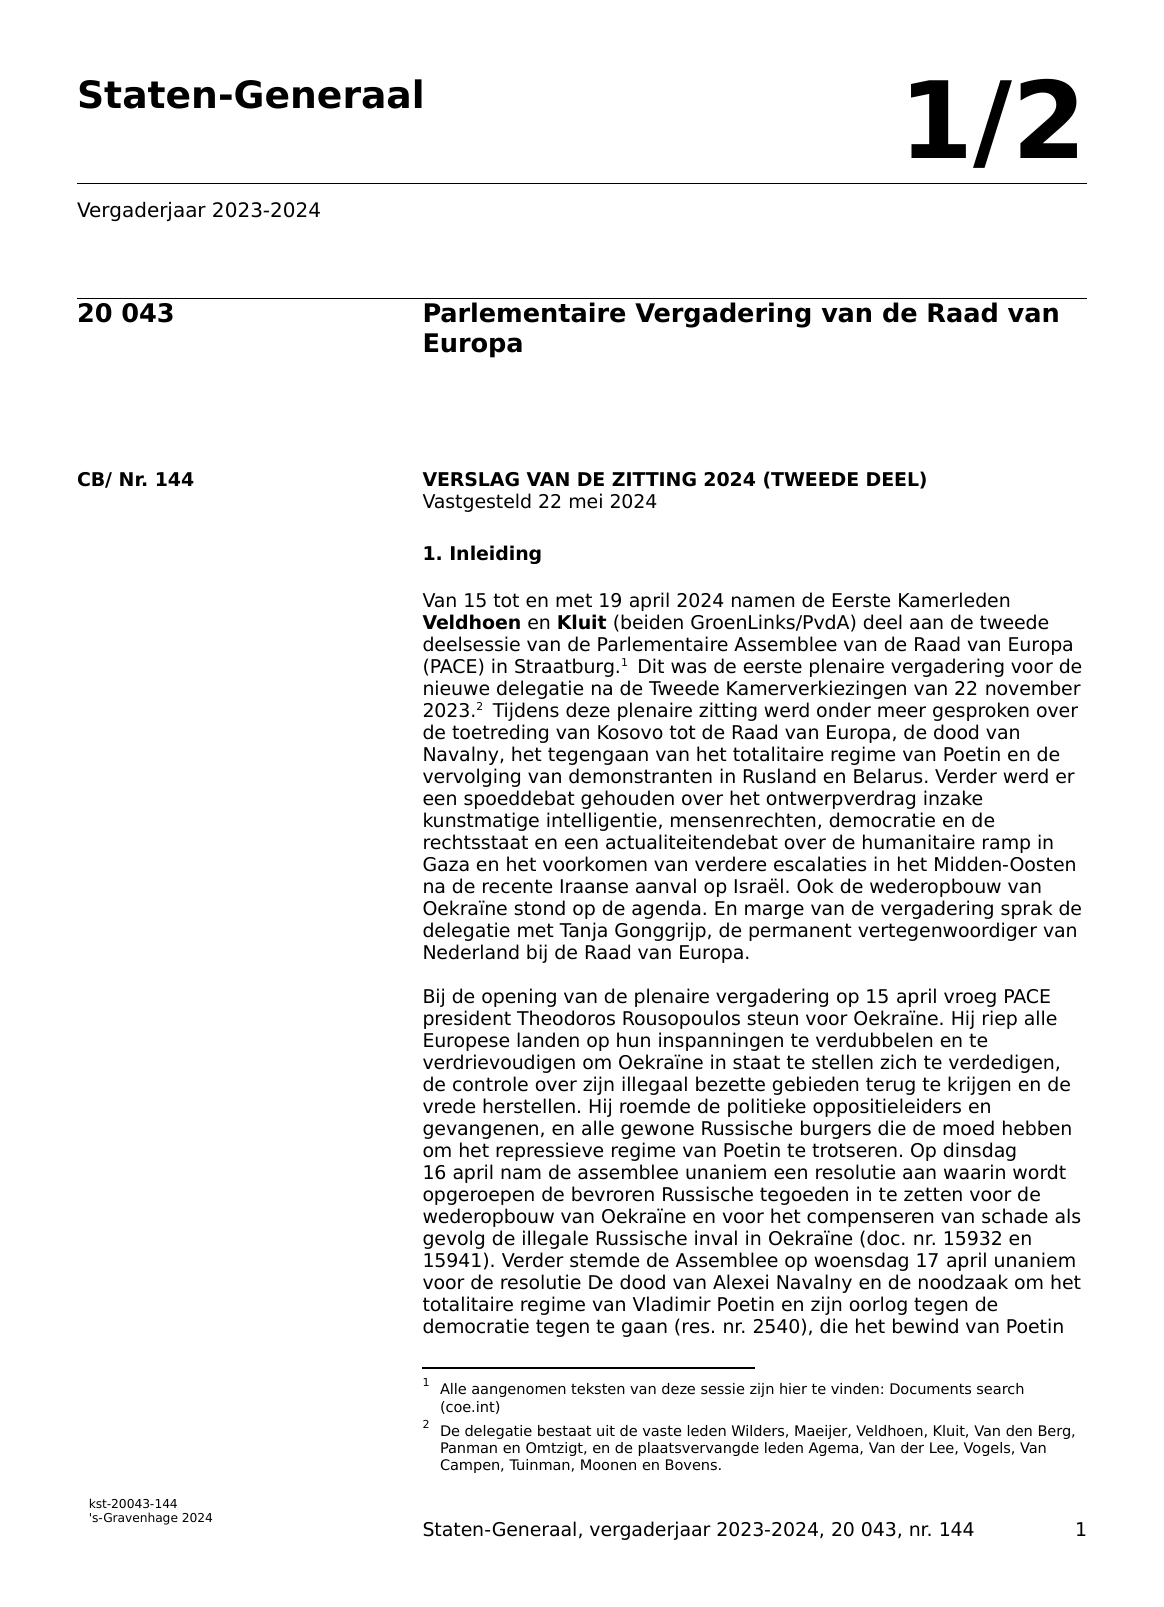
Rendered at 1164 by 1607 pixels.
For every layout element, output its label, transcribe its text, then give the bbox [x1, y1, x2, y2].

table_header 1/2 [886, 59, 1087, 183]
text Alle aangenomen teksten van deze sessie zijn hier te vinden: Documents search (coe.int) [422, 1377, 1087, 1416]
text Van 15 tot en met 19 april 2024 namen de Eerste Kamerleden Veldhoen en Kluit (beiden GroenLinks/PvdA) deel aan de tweede deelsessie van de Parlementaire Assemblee van de Raad van Europa (PACE) in Straatburg. Dit was de eerste plenaire vergadering voor de nieuwe delegatie na de Tweede Kamerverkiezingen van 22 november 2023. Tijdens deze plenaire zitting werd onder meer gesproken over de toetreding van Kosovo tot de Raad van Europa, de dood van Navalny, het tegengaan van het totalitaire regime van Poetin en de vervolging van demonstranten in Rusland en Belarus. Verder werd er een spoeddebat gehouden over het ontwerpverdrag inzake kunstmatige intelligentie, mensenrechten, democratie en de rechtsstaat en een actualiteitendebat over de humanitaire ramp in Gaza en het voorkomen van verdere escalaties in het Midden-Oosten na de recente Iraanse aanval op Israël. Ook de wederopbouw van Oekraïne stond op de agenda. En marge van de vergadering sprak de delegatie met Tanja Gonggrijp, de permanent vertegenwoordiger van Nederland bij de Raad van Europa. [422, 590, 1087, 964]
subtitle 1. Inleiding [422, 543, 1087, 565]
subtitle 20 043 Parlementaire Vergadering van de Raad van Europa [77, 299, 1087, 358]
text Vastgesteld 22 mei 2024 [422, 491, 1087, 513]
text kst-20043-144 [88, 1497, 323, 1511]
text De delegatie bestaat uit de vaste leden Wilders, Maeijer, Veldhoen, Kluit, Van den Berg, Panman en Omtzigt, en de plaatsvervangde leden Agema, Van der Lee, Vogels, Van Campen, Tuinman, Moonen en Bovens. [422, 1418, 1087, 1474]
table_header Staten-Generaal [77, 59, 886, 183]
text Bij de opening van de plenaire vergadering op 15 april vroeg PACE president Theodoros Rousopoulos steun voor Oekraïne. Hij riep alle Europese landen op hun inspanningen te verdubbelen en te verdrievoudigen om Oekraïne in staat te stellen zich te verdedigen, de controle over zijn illegaal bezette gebieden terug te krijgen en de vrede herstellen. Hij roemde de politieke oppositieleiders en gevangenen, en alle gewone Russische burgers die de moed hebben om het repressieve regime van Poetin te trotseren. Op dinsdag 16 april nam de assemblee unaniem een resolutie aan waarin wordt opgeroepen de bevroren Russische tegoeden in te zetten voor de wederopbouw van Oekraïne en voor het compenseren van schade als gevolg de illegale Russische inval in Oekraïne (doc. nr. 15932 en 15941). Verder stemde de Assemblee op woensdag 17 april unaniem voor de resolutie De dood van Alexei Navalny en de noodzaak om het totalitaire regime van Vladimir Poetin en zijn oorlog tegen de democratie tegen te gaan (res. nr. 2540), die het bewind van Poetin [422, 986, 1087, 1338]
text 's-Gravenhage 2024 [88, 1511, 323, 1525]
subtitle CB/ Nr. 144 VERSLAG VAN DE ZITTING 2024 (TWEEDE DEEL) [77, 469, 1087, 491]
table_cell Vergaderjaar 2023-2024 [77, 184, 1087, 298]
